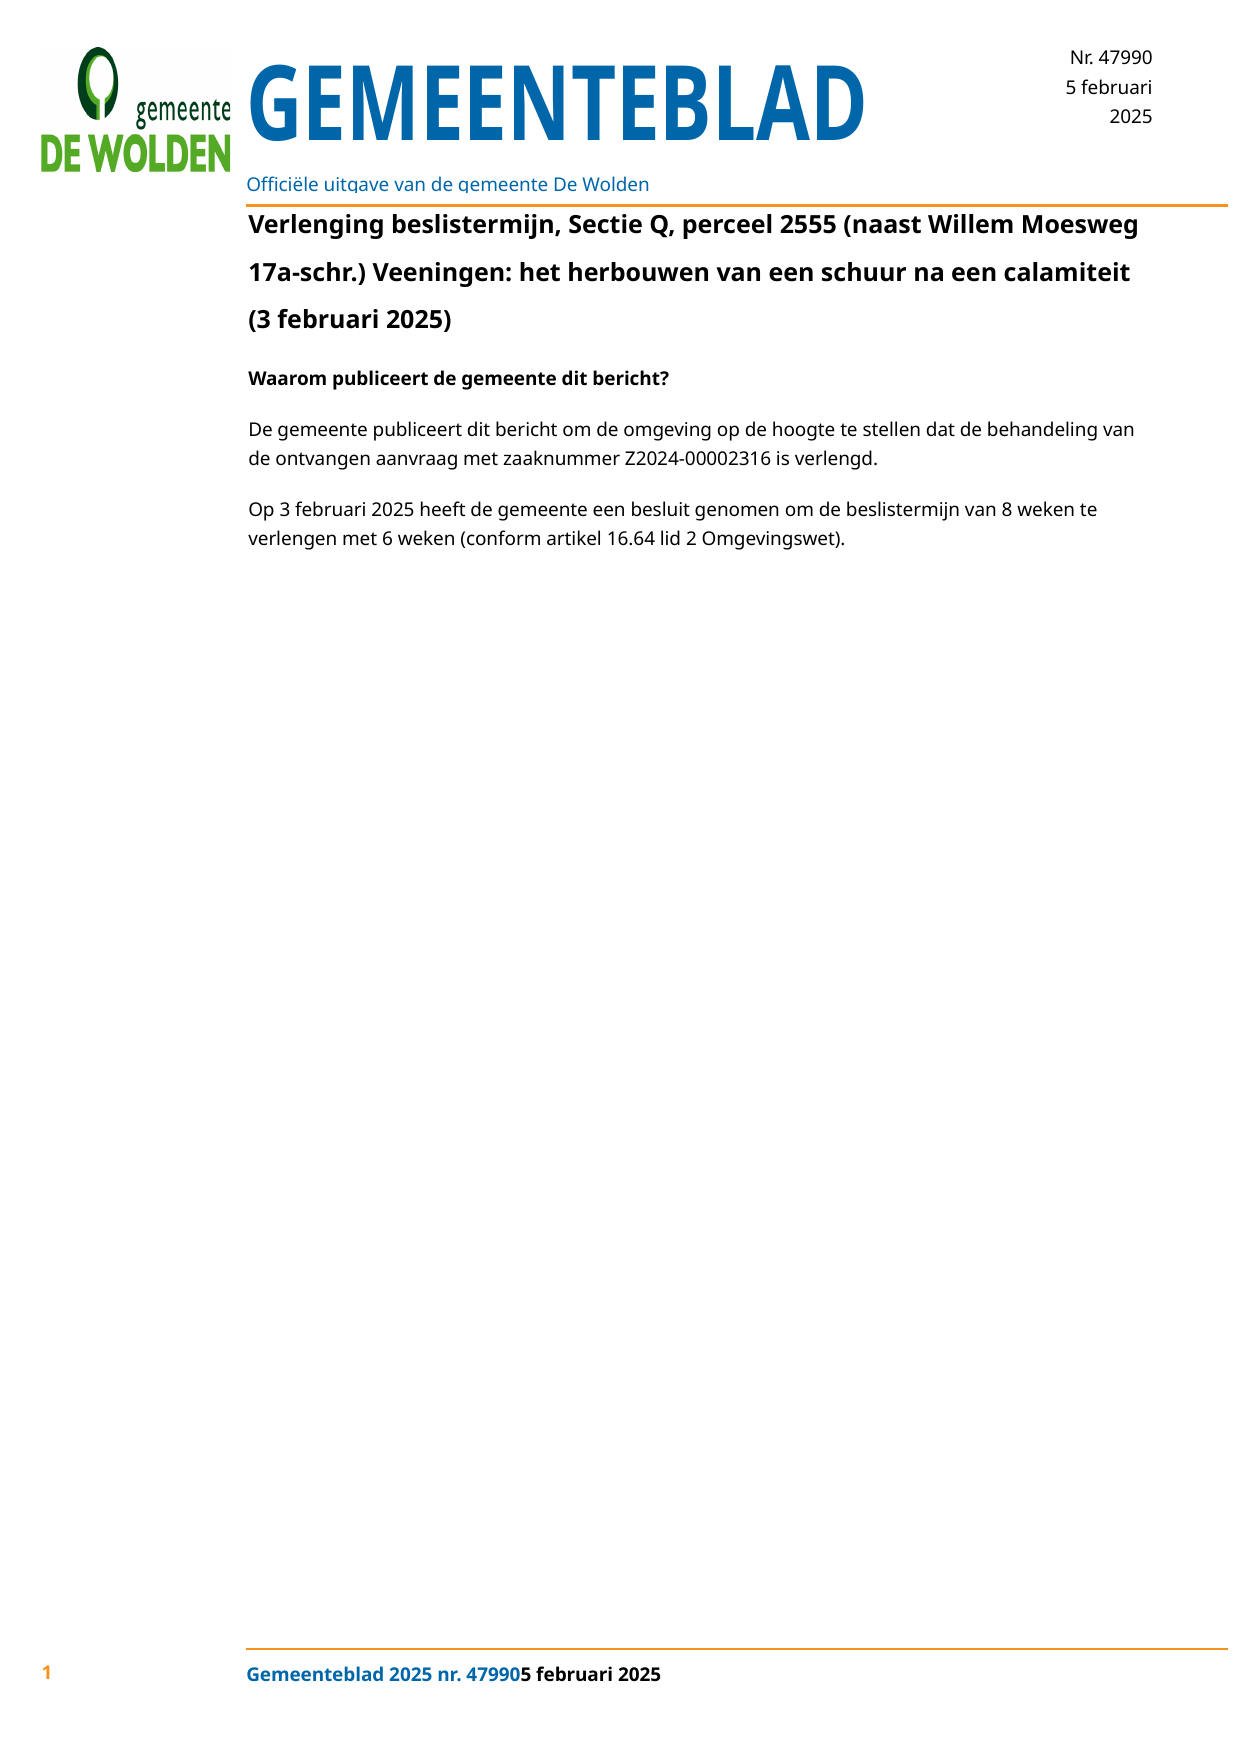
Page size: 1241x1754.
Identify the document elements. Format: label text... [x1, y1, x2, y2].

text Op 3 februari 2025 heeft de gemeente een besluit genomen om de beslistermijn van 8 weken te verlengen met 6 weken (conform artikel 16.64 lid 2 Omgevingswet). [248, 496, 1152, 551]
text Verlenging beslistermijn, Sectie Q, perceel 2555 (naast Willem Moesweg 17a-schr.) Veeningen: het herbouwen van een schuur na een calamiteit (3 februari 2025) [248, 207, 1152, 336]
text De gemeente publiceert dit bericht om de omgeving op de hoogte te stellen dat de behandeling van de ontvangen aanvraag met zaaknummer Z2024-00002316 is verlengd. [248, 416, 1152, 471]
picture [41, 47, 231, 172]
text Waarom publiceert de gemeente dit bericht? [248, 366, 1152, 391]
